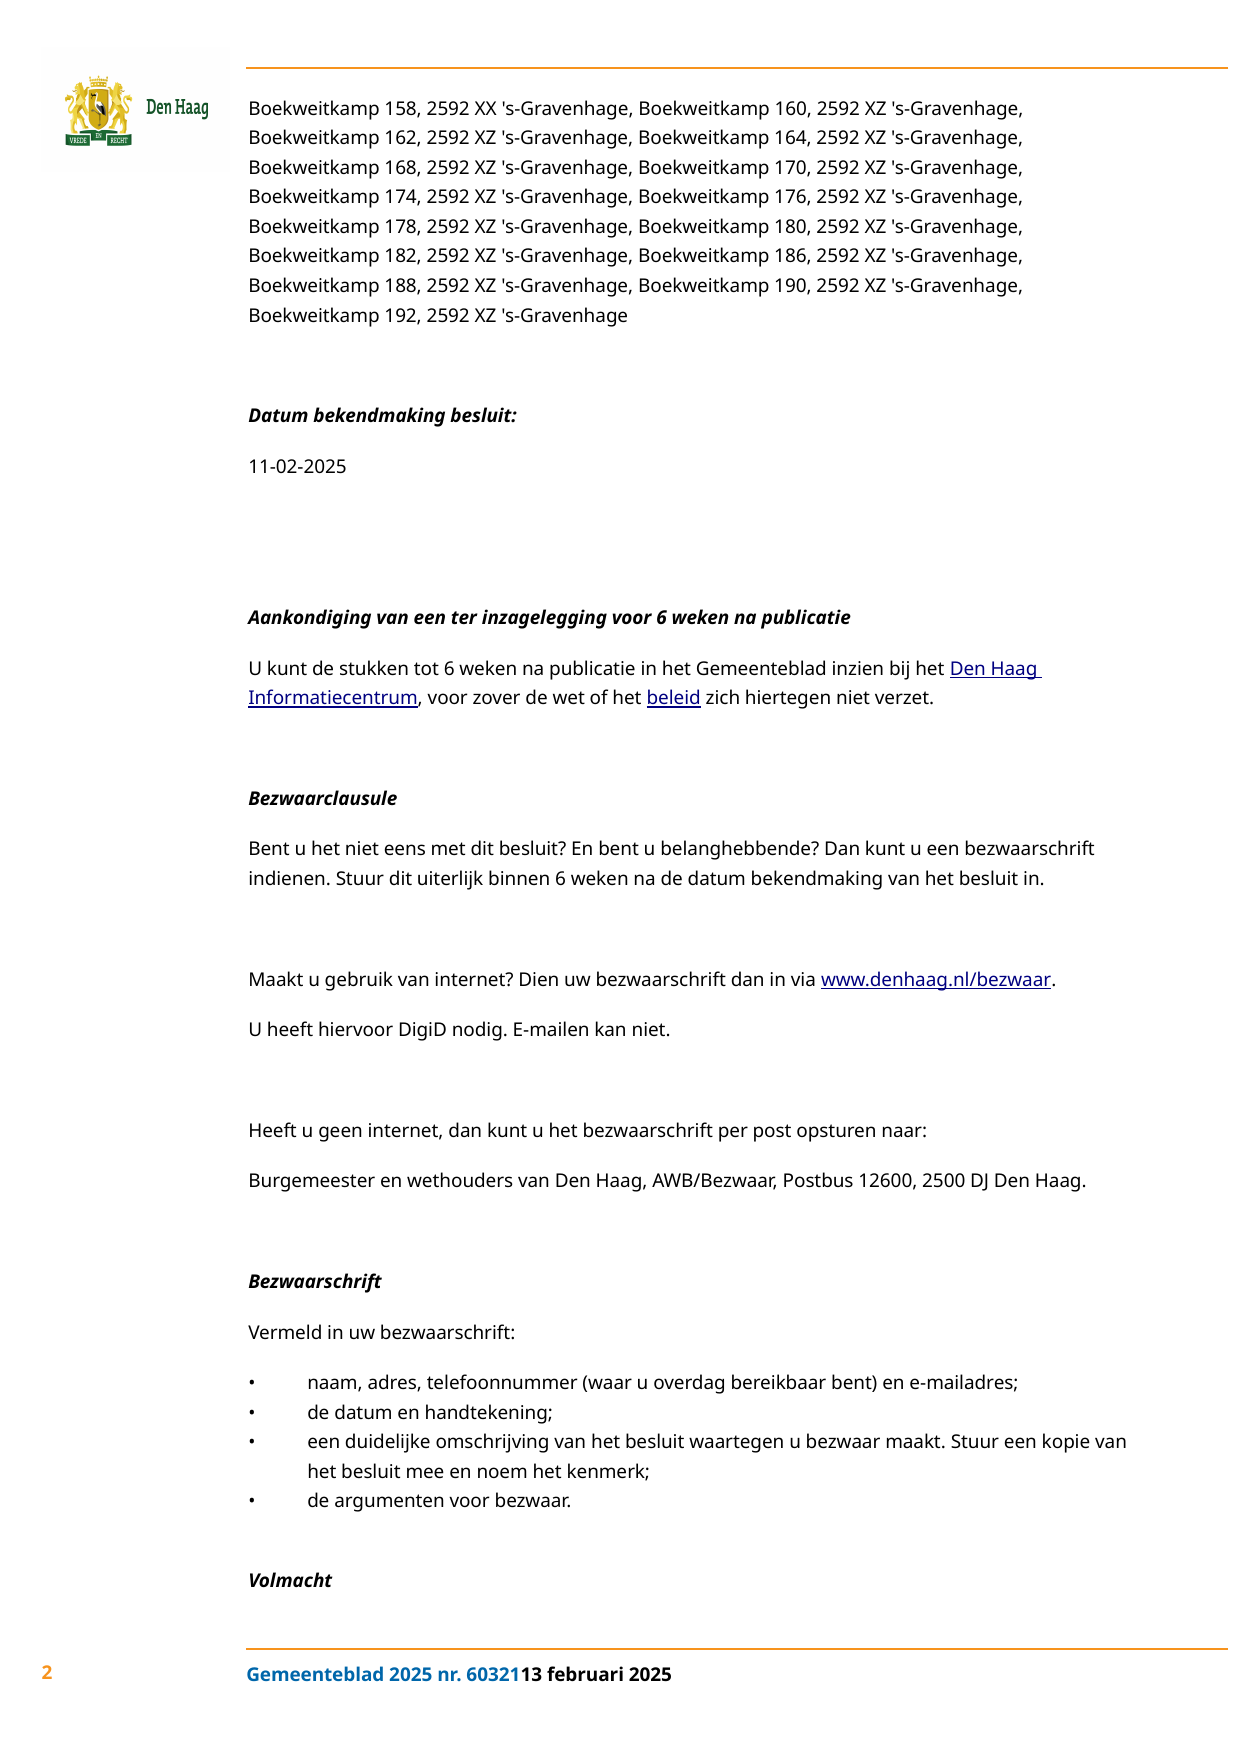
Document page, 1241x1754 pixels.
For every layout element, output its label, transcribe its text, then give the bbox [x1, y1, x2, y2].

text Volmacht [248, 1568, 1152, 1593]
list de datum en handtekening; [248, 1399, 1152, 1425]
text Maakt u gebruik van internet? Dien uw bezwaarschrift dan in via www.denhaag.nl/bezwaar. [248, 966, 1152, 992]
list een duidelijke omschrijving van het besluit waartegen u bezwaar maakt. Stuur een kopie van het besluit mee en noem het kenmerk; [248, 1428, 1152, 1484]
list de argumenten voor bezwaar. [248, 1488, 1152, 1513]
text U kunt de stukken tot 6 weken na publicatie in het Gemeenteblad inzien bij het Den Haag Informatiecentrum, voor zover de wet of het beleid zich hiertegen niet verzet. [248, 655, 1152, 710]
text Datum bekendmaking besluit: [248, 403, 1152, 428]
list naam, adres, telefoonnummer (waar u overdag bereikbaar bent) en e-mailadres; [248, 1369, 1152, 1395]
text Burgemeester en wethouders van Den Haag, AWB/Bezwaar, Postbus 12600, 2500 DJ Den Haag. [248, 1168, 1152, 1193]
text Heeft u geen internet, dan kunt u het bezwaarschrift per post opsturen naar: [248, 1117, 1152, 1143]
text Bezwaarclausule [248, 785, 1152, 811]
text Boekweitkamp 158, 2592 XX 's-Gravenhage, Boekweitkamp 160, 2592 XZ 's-Gravenhage, Boekweitkamp 162, 2592 XZ 's-Gravenhage, Boekweitkamp 164, 2592 XZ 's-Gravenhage, Boekweitkamp 168, 2592 XZ 's-Gravenhage, Boekweitkamp 170, 2592 XZ 's-Gravenhage, Boekweitkamp 174, 2592 XZ 's-Gravenhage, Boekweitkamp 176, 2592 XZ 's-Gravenhage, Boekweitkamp 178, 2592 XZ 's-Gravenhage, Boekweitkamp 180, 2592 XZ 's-Gravenhage, Boekweitkamp 182, 2592 XZ 's-Gravenhage, Boekweitkamp 186, 2592 XZ 's-Gravenhage, Boekweitkamp 188, 2592 XZ 's-Gravenhage, Boekweitkamp 190, 2592 XZ 's-Gravenhage, Boekweitkamp 192, 2592 XZ 's-Gravenhage [248, 95, 1152, 328]
text Vermeld in uw bezwaarschrift: [248, 1319, 1152, 1345]
text U heeft hiervoor DigiD nodig. E-mailen kan niet. [248, 1016, 1152, 1042]
text 11-02-2025 [248, 453, 1152, 479]
text Aankondiging van een ter inzagelegging voor 6 weken na publicatie [248, 604, 1152, 630]
picture [41, 47, 231, 172]
text Bezwaarschrift [248, 1268, 1152, 1294]
text Bent u het niet eens met dit besluit? En bent u belanghebbende? Dan kunt u een bezwaarschrift indienen. Stuur dit uiterlijk binnen 6 weken na de datum bekendmaking van het besluit in. [248, 836, 1152, 891]
